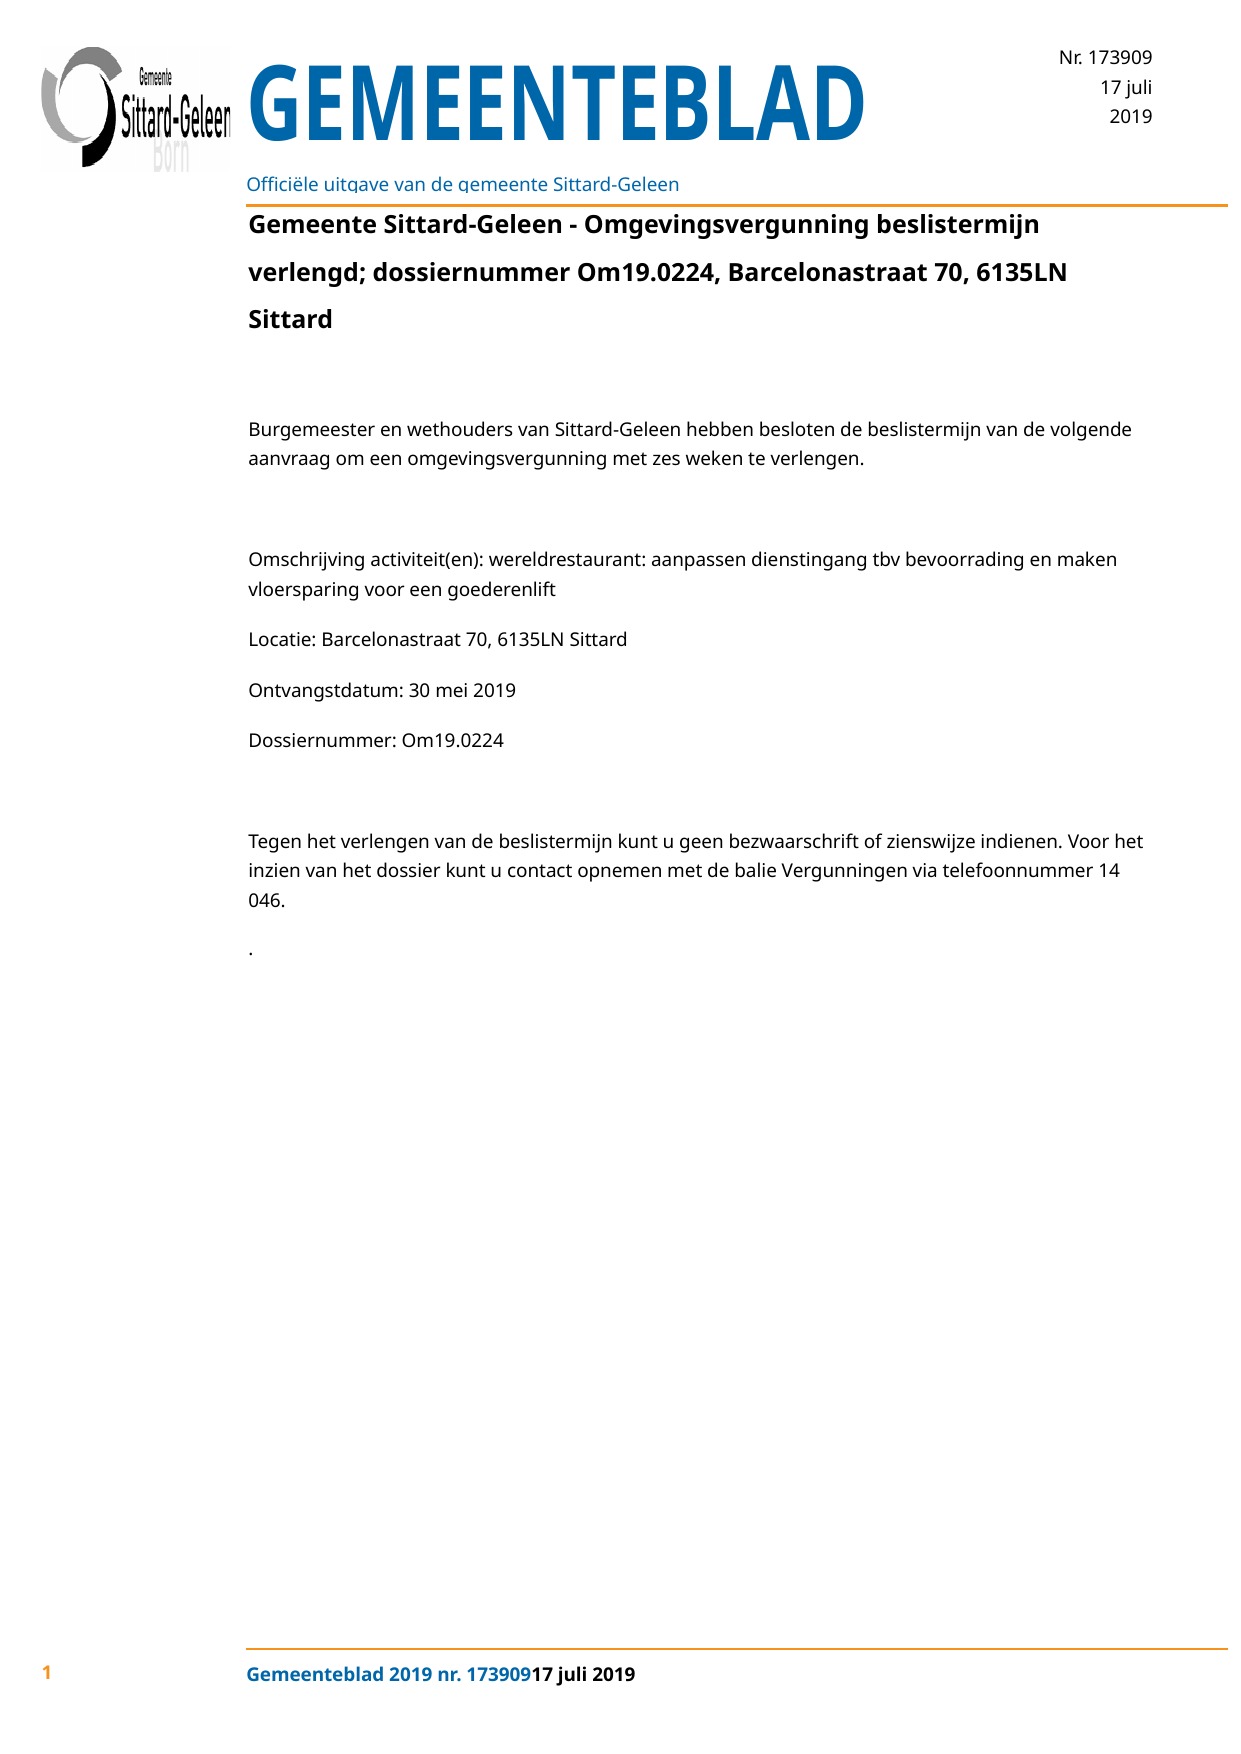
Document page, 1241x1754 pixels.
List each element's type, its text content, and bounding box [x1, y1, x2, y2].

picture [41, 47, 231, 172]
text Locatie: Barcelonastraat 70, 6135LN Sittard [248, 626, 1152, 652]
text Gemeente Sittard-Geleen - Omgevingsvergunning beslistermijn verlengd; dossiernummer Om19.0224, Barcelonastraat 70, 6135LN Sittard [248, 207, 1152, 336]
text Tegen het verlengen van de beslistermijn kunt u geen bezwaarschrift of zienswijze indienen. Voor het inzien van het dossier kunt u contact opnemen met de balie Vergunningen via telefoonnummer 14 046. [248, 828, 1152, 913]
text Omschrijving activiteit(en): wereldrestaurant: aanpassen dienstingang tbv bevoorrading en maken vloersparing voor een goederenlift [248, 546, 1152, 602]
text Dossiernummer: Om19.0224 [248, 727, 1152, 753]
text Burgemeester en wethouders van Sittard-Geleen hebben besloten de beslistermijn van de volgende aanvraag om een omgevingsvergunning met zes weken te verlengen. [248, 416, 1152, 471]
text Ontvangstdatum: 30 mei 2019 [248, 677, 1152, 702]
text . [248, 935, 1152, 961]
